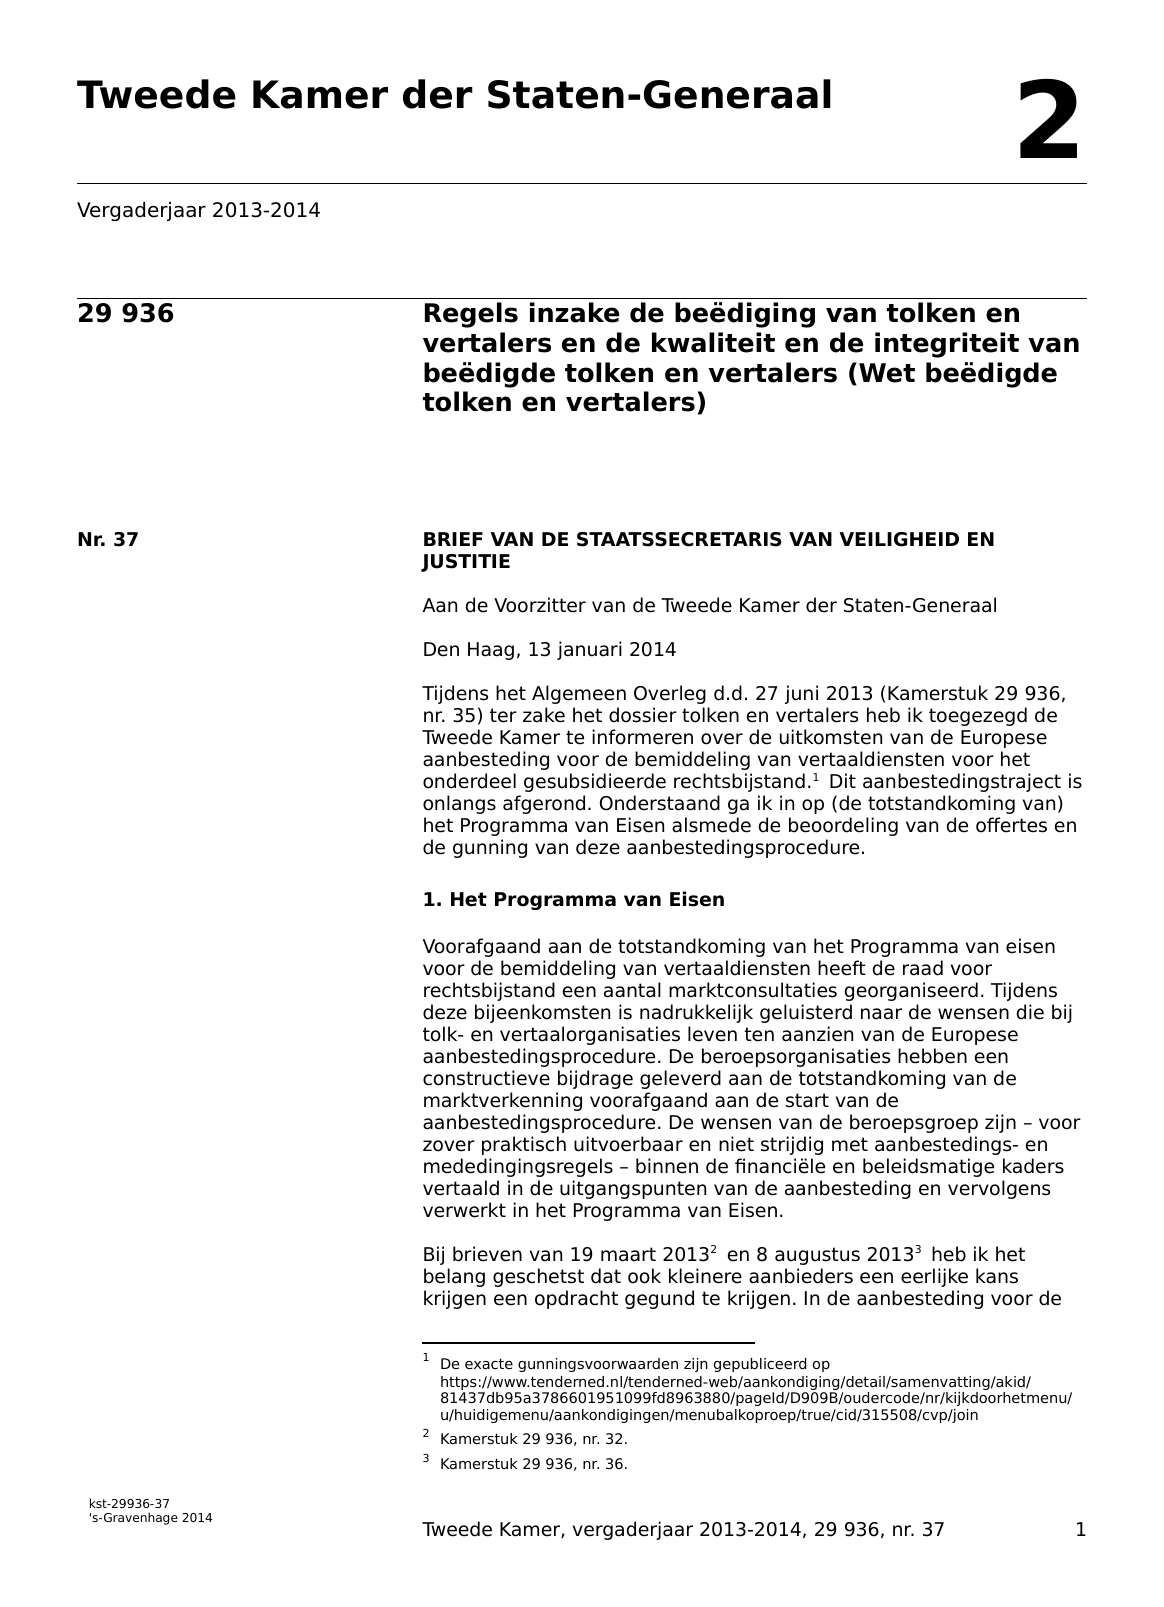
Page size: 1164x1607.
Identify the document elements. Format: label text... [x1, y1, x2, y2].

text Kamerstuk 29 936, nr. 36. [422, 1452, 1087, 1474]
subtitle Nr. 37 BRIEF VAN DE STAATSSECRETARIS VAN VEILIGHEID EN JUSTITIE [77, 529, 1087, 573]
subtitle 1. Het Programma van Eisen [422, 889, 1087, 911]
table_header Tweede Kamer der Staten-Generaal [77, 59, 886, 183]
text Den Haag, 13 januari 2014 [422, 639, 1087, 661]
text 's-Gravenhage 2014 [88, 1511, 323, 1525]
text De exacte gunningsvoorwaarden zijn gepubliceerd op https://www.tenderned.nl/tenderned-web/aankondiging/detail/samenvatting/akid/81437db95a3786601951099fd8963880/pageId/D909B/oudercode/nr/kijkdoorhetmenu/u/huidigemenu/aankondigingen/menubalkoproep/true/cid/315508/cvp/join [422, 1352, 1087, 1424]
text Tijdens het Algemeen Overleg d.d. 27 juni 2013 (Kamerstuk 29 936, nr. 35) ter zake het dossier tolken en vertalers heb ik toegezegd de Tweede Kamer te informeren over de uitkomsten van de Europese aanbesteding voor de bemiddeling van vertaaldiensten voor het onderdeel gesubsidieerde rechtsbijstand. Dit aanbestedingstraject is onlangs afgerond. Onderstaand ga ik in op (de totstandkoming van) het Programma van Eisen alsmede de beoordeling van de offertes en de gunning van deze aanbestedingsprocedure. [422, 683, 1087, 859]
text kst-29936-37 [88, 1497, 323, 1511]
text Kamerstuk 29 936, nr. 32. [422, 1427, 1087, 1449]
subtitle 29 936 Regels inzake de beëdiging van tolken en vertalers en de kwaliteit en de integriteit van beëdigde tolken en vertalers (Wet beëdigde tolken en vertalers) [77, 299, 1087, 418]
text Aan de Voorzitter van de Tweede Kamer der Staten-Generaal [422, 595, 1087, 617]
text Voorafgaand aan de totstandkoming van het Programma van eisen voor de bemiddeling van vertaaldiensten heeft de raad voor rechtsbijstand een aantal marktconsultaties georganiseerd. Tijdens deze bijeenkomsten is nadrukkelijk geluisterd naar de wensen die bij tolk- en vertaalorganisaties leven ten aanzien van de Europese aanbestedingsprocedure. De beroepsorganisaties hebben een constructieve bijdrage geleverd aan de totstandkoming van de marktverkenning voorafgaand aan de start van de aanbestedingsprocedure. De wensen van de beroepsgroep zijn – voor zover praktisch uitvoerbaar en niet strijdig met aanbestedings- en mededingingsregels – binnen de financiële en beleidsmatige kaders vertaald in de uitgangspunten van de aanbesteding en vervolgens verwerkt in het Programma van Eisen. [422, 936, 1087, 1222]
table_cell Vergaderjaar 2013-2014 [77, 184, 1087, 298]
text Bij brieven van 19 maart 2013 en 8 augustus 2013 heb ik het belang geschetst dat ook kleinere aanbieders een eerlijke kans krijgen een opdracht gegund te krijgen. In de aanbesteding voor de [422, 1244, 1087, 1310]
table_header 2 [886, 59, 1087, 183]
